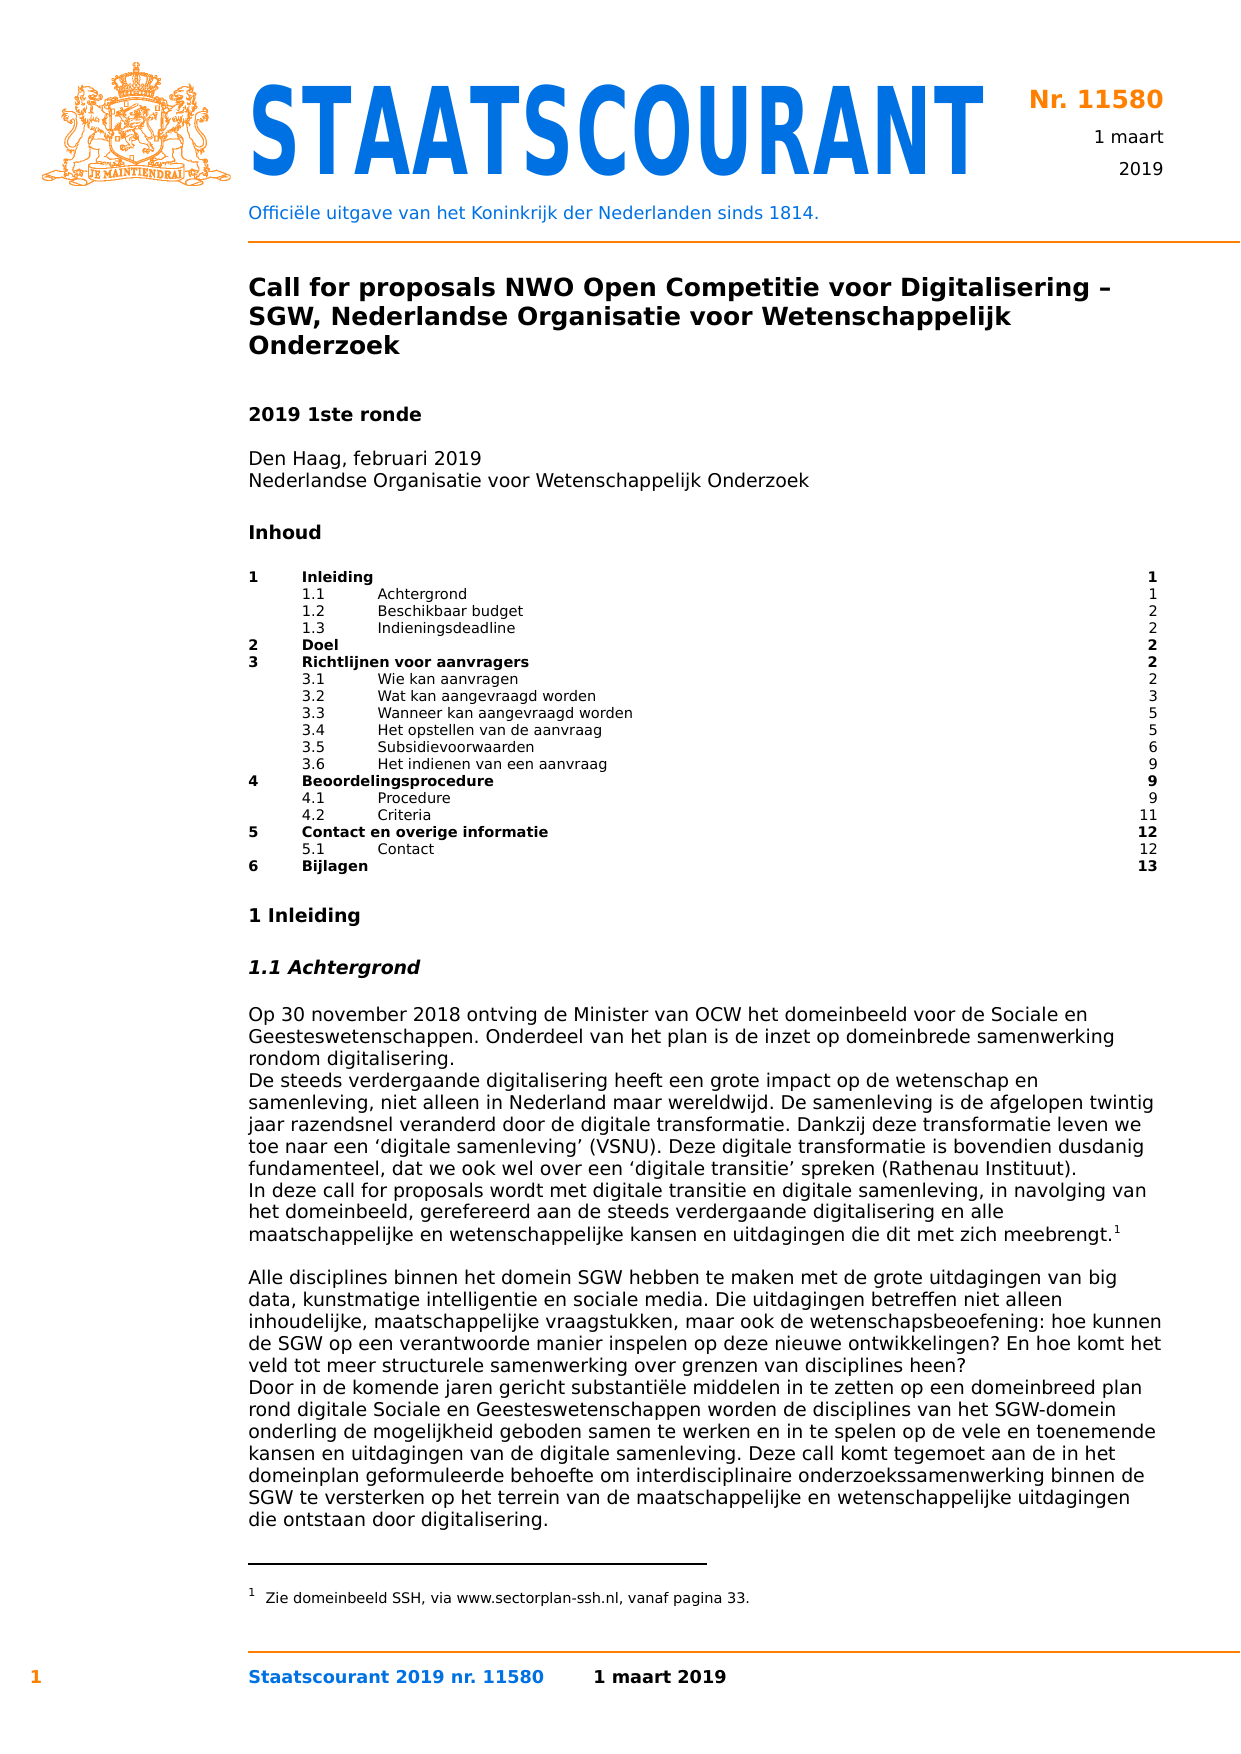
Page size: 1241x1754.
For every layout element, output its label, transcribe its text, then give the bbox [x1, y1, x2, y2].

table_cell Bijlagen [296, 858, 1084, 875]
table_cell Doel [296, 637, 1084, 654]
table_cell Contact en overige informatie [296, 824, 1084, 841]
text Nederlandse Organisatie voor Wetenschappelijk Onderzoek [248, 470, 1163, 492]
table_cell Wie kan aanvragen [371, 671, 1084, 688]
table_cell 4.2 [296, 807, 371, 824]
text In deze call for proposals wordt met digitale transitie en digitale samenleving, in navolging van het domeinbeeld, gerefereerd aan de steeds verdergaande digitalisering en alle maatschappelijke en wetenschappelijke kansen en uitdagingen die dit met zich meebrengt. [248, 1179, 1163, 1245]
table_cell 6 [248, 858, 296, 875]
table_cell [248, 586, 296, 603]
table_cell 9 [1084, 756, 1163, 773]
table_cell 3.2 [296, 688, 371, 705]
table_cell Criteria [371, 807, 1084, 824]
table_cell 1.3 [296, 620, 371, 637]
table_cell 1.1 [296, 586, 371, 603]
table_cell [248, 841, 296, 858]
table_cell 12 [1084, 824, 1163, 841]
table_cell 2 [1084, 620, 1163, 637]
table_cell 2 [248, 637, 296, 654]
table_cell 4.1 [296, 790, 371, 807]
table_cell Het indienen van een aanvraag [371, 756, 1084, 773]
table_cell [248, 722, 296, 739]
subtitle 1 Inleiding [248, 905, 1163, 927]
table_cell 3 [248, 654, 296, 671]
table_cell Indieningsdeadline [371, 620, 1084, 637]
table_cell Wat kan aangevraagd worden [371, 688, 1084, 705]
text Op 30 november 2018 ontving de Minister van OCW het domeinbeeld voor de Sociale en Geesteswetenschappen. Onderdeel van het plan is de inzet op domeinbrede samenwerking rondom digitalisering. [248, 1004, 1163, 1069]
subtitle Call for proposals NWO Open Competitie voor Digitalisering – SGW, Nederlandse Organisatie voor Wetenschappelijk Onderzoek [248, 273, 1163, 361]
table_header Inleiding [296, 569, 1084, 586]
table_cell 5.1 [296, 841, 371, 858]
table_cell 2 [1084, 637, 1163, 654]
table_header 1 [248, 569, 296, 586]
table_cell [248, 790, 296, 807]
text Alle disciplines binnen het domein SGW hebben te maken met de grote uitdagingen van big data, kunstmatige intelligentie en sociale media. Die uitdagingen betreffen niet alleen inhoudelijke, maatschappelijke vraagstukken, maar ook de wetenschapsbeoefening: hoe kunnen de SGW op een verantwoorde manier inspelen op deze nieuwe ontwikkelingen? En hoe komt het veld tot meer structurele samenwerking over grenzen van disciplines heen? [248, 1267, 1163, 1377]
table_header Nr. 11580 [998, 62, 1240, 121]
table_cell 3.1 [296, 671, 371, 688]
table_cell 1 [1084, 586, 1163, 603]
table_cell 1 maart [998, 121, 1240, 153]
table_cell Subsidievoorwaarden [371, 739, 1084, 756]
table_cell Beschikbaar budget [371, 603, 1084, 620]
table_cell [248, 620, 296, 637]
table_cell 9 [1084, 790, 1163, 807]
text Zie domeinbeeld SSH, via www.sectorplan-ssh.nl, vanaf pagina 33. [248, 1586, 1163, 1608]
table_cell 5 [1084, 705, 1163, 722]
table_cell 2 [1084, 603, 1163, 620]
table_cell 3.3 [296, 705, 371, 722]
table_cell Richtlijnen voor aanvragers [296, 654, 1084, 671]
table_cell [248, 671, 296, 688]
table_cell Wanneer kan aangevraagd worden [371, 705, 1084, 722]
table_cell 2 [1084, 654, 1163, 671]
table_cell 11 [1084, 807, 1163, 824]
table_cell 4 [248, 773, 296, 790]
table_cell Achtergrond [371, 586, 1084, 603]
table_header 1 [1084, 569, 1163, 586]
text 2019 1ste ronde [248, 404, 1163, 426]
table_cell 3.4 [296, 722, 371, 739]
table_cell [248, 705, 296, 722]
table_cell 3.5 [296, 739, 371, 756]
subtitle Inhoud [248, 522, 1163, 544]
text Den Haag, februari 2019 [248, 448, 1163, 470]
table_header STAATSCOURANT [248, 62, 998, 203]
table_cell 5 [1084, 722, 1163, 739]
table_cell [248, 756, 296, 773]
table_cell 2019 [998, 153, 1240, 203]
table_cell [248, 688, 296, 705]
table_cell [248, 739, 296, 756]
text Door in de komende jaren gericht substantiële middelen in te zetten op een domeinbreed plan rond digitale Sociale en Geesteswetenschappen worden de disciplines van het SGW-domein onderling de mogelijkheid geboden samen te werken en in te spelen op de vele en toenemende kansen en uitdagingen van de digitale samenleving. Deze call komt tegemoet aan de in het domeinplan geformuleerde behoefte om interdisciplinaire onderzoekssamenwerking binnen de SGW te versterken op het terrein van de maatschappelijke en wetenschappelijke uitdagingen die ontstaan door digitalisering. [248, 1377, 1163, 1531]
table_cell [248, 807, 296, 824]
table_cell 2 [1084, 671, 1163, 688]
table_cell Procedure [371, 790, 1084, 807]
table_cell 6 [1084, 739, 1163, 756]
table_cell 12 [1084, 841, 1163, 858]
table_cell 1.2 [296, 603, 371, 620]
text De steeds verdergaande digitalisering heeft een grote impact op de wetenschap en samenleving, niet alleen in Nederland maar wereldwijd. De samenleving is de afgelopen twintig jaar razendsnel veranderd door de digitale transformatie. Dankzij deze transformatie leven we toe naar een ‘digitale samenleving’ (VSNU). Deze digitale transformatie is bovendien dusdanig fundamenteel, dat we ook wel over een ‘digitale transitie’ spreken (Rathenau Instituut). [248, 1069, 1163, 1179]
table_cell 3.6 [296, 756, 371, 773]
picture [41, 62, 231, 186]
table_cell Officiële uitgave van het Koninkrijk der Nederlanden sinds 1814. [248, 203, 1240, 241]
subtitle 1.1 Achtergrond [248, 957, 1163, 979]
table_cell 5 [248, 824, 296, 841]
table_cell Het opstellen van de aanvraag [371, 722, 1084, 739]
table_header [25, 62, 248, 241]
table_cell [248, 603, 296, 620]
table_cell Beoordelingsprocedure [296, 773, 1084, 790]
table_cell Contact [371, 841, 1084, 858]
table_cell 13 [1084, 858, 1163, 875]
table_cell 9 [1084, 773, 1163, 790]
table_cell 3 [1084, 688, 1163, 705]
